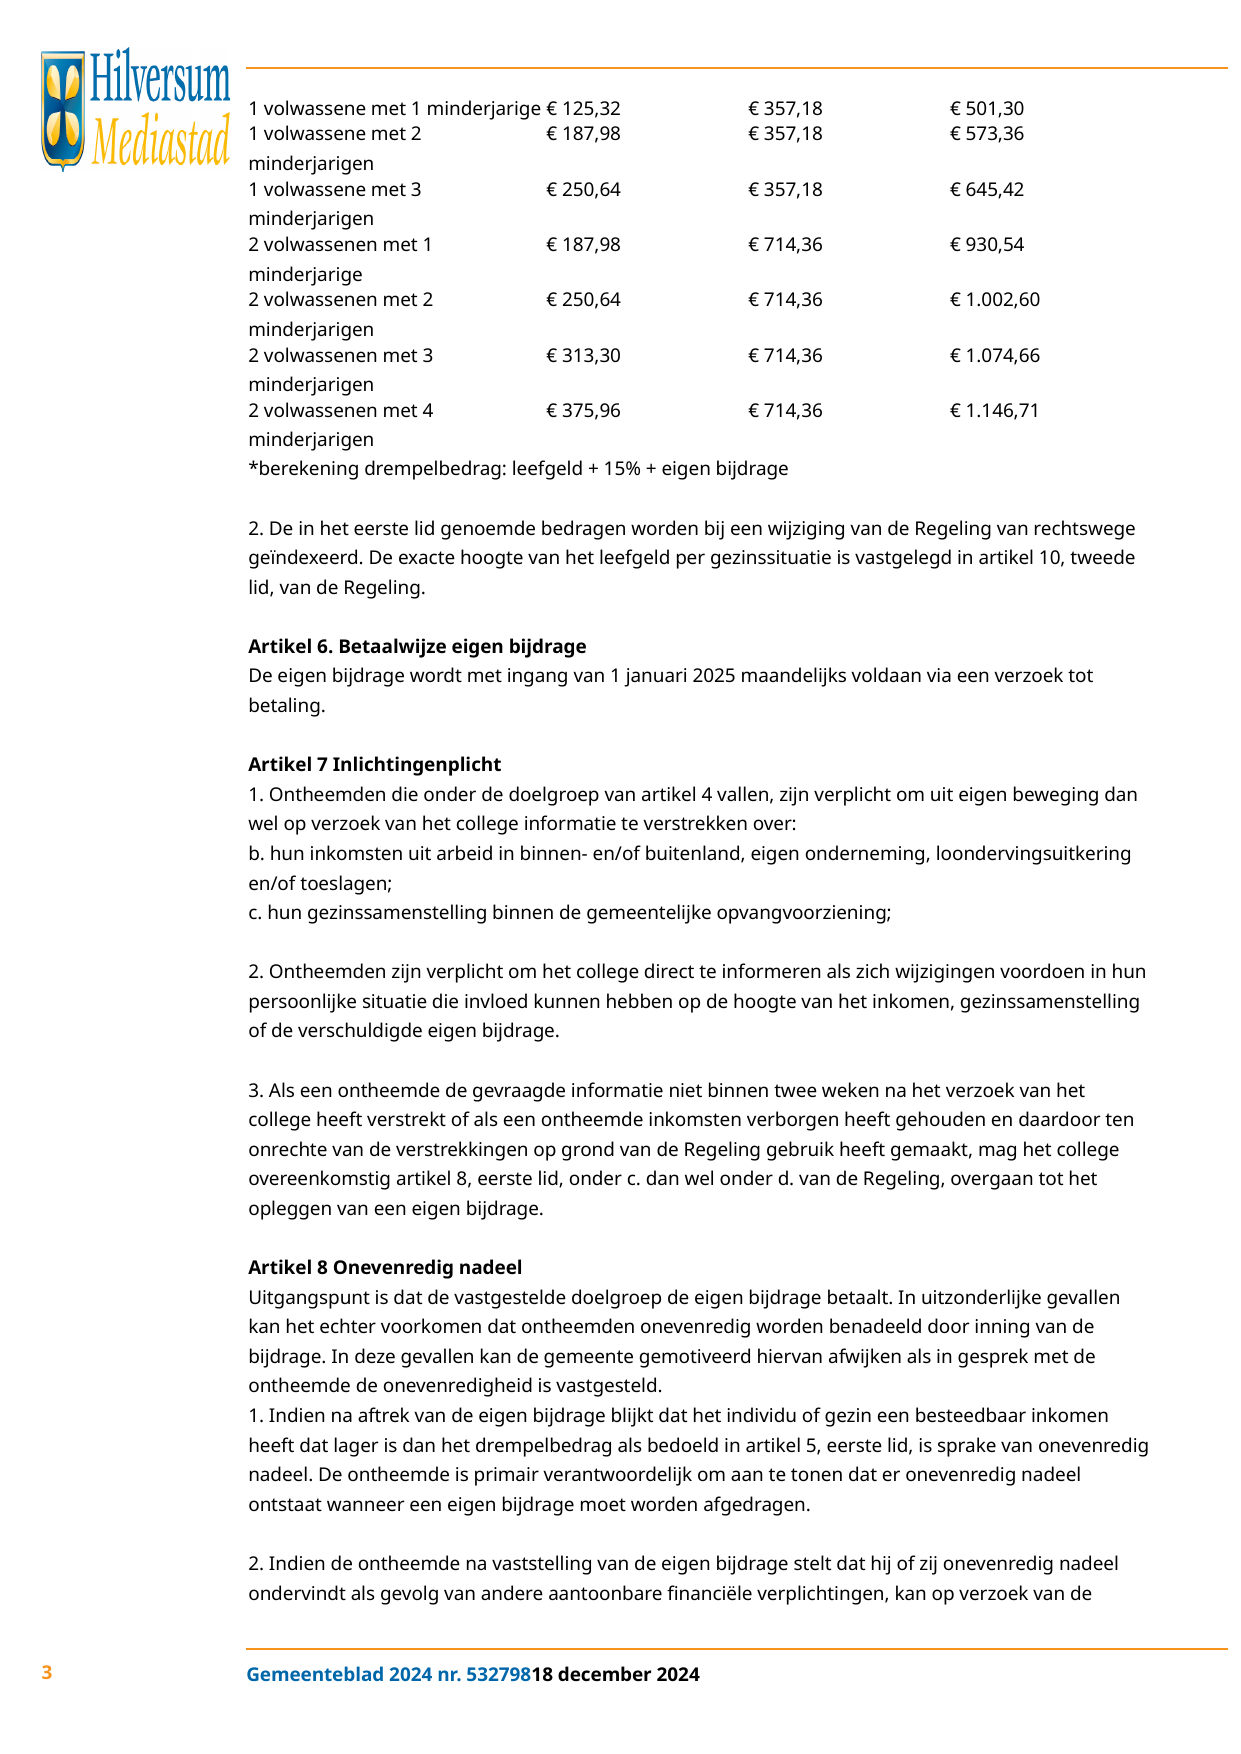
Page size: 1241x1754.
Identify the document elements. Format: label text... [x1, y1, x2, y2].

text Uitgangspunt is dat de vastgestelde doelgroep de eigen bijdrage betaalt. In uitzonderlijke gevallen kan het echter voorkomen dat ontheemden onevenredig worden benadeeld door inning van de bijdrage. In deze gevallen kan de gemeente gemotiveerd hiervan afwijken als in gesprek met de ontheemde de onevenredigheid is vastgesteld. [248, 1284, 1152, 1398]
text Artikel 8 Onevenredig nadeel [248, 1254, 1152, 1280]
table_cell € 250,64 [546, 176, 748, 231]
table_cell 1 volwassene met 2 minderjarigen [248, 121, 546, 176]
table_cell € 313,30 [546, 342, 748, 397]
table_cell 2 volwassenen met 2 minderjarigen [248, 286, 546, 342]
text c. hun gezinssamenstelling binnen de gemeentelijke opvangvoorziening; [248, 899, 1152, 925]
table_cell € 714,36 [748, 286, 950, 342]
table_cell € 1.074,66 [950, 342, 1152, 397]
table_cell € 714,36 [748, 231, 950, 286]
text *berekening drempelbedrag: leefgeld + 15% + eigen bijdrage [248, 456, 1152, 481]
text 2. Ontheemden zijn verplicht om het college direct te informeren als zich wijzigingen voordoen in hun persoonlijke situatie die invloed kunnen hebben op de hoogte van het inkomen, gezinssamenstelling of de verschuldigde eigen bijdrage. [248, 958, 1152, 1043]
table_cell € 187,98 [546, 231, 748, 286]
table_cell € 501,30 [950, 95, 1152, 121]
text b. hun inkomsten uit arbeid in binnen- en/of buitenland, eigen onderneming, loondervingsuitkering en/of toeslagen; [248, 840, 1152, 896]
table_cell € 1.002,60 [950, 286, 1152, 342]
table_cell 2 volwassenen met 3 minderjarigen [248, 342, 546, 397]
table_cell € 573,36 [950, 121, 1152, 176]
table_cell € 645,42 [950, 176, 1152, 231]
table_cell € 357,18 [748, 95, 950, 121]
table_cell € 357,18 [748, 176, 950, 231]
text 3. Als een ontheemde de gevraagde informatie niet binnen twee weken na het verzoek van het college heeft verstrekt of als een ontheemde inkomsten verborgen heeft gehouden en daardoor ten onrechte van de verstrekkingen op grond van de Regeling gebruik heeft gemaakt, mag het college overeenkomstig artikel 8, eerste lid, onder c. dan wel onder d. van de Regeling, overgaan tot het opleggen van een eigen bijdrage. [248, 1077, 1152, 1221]
table_cell € 714,36 [748, 342, 950, 397]
text De eigen bijdrage wordt met ingang van 1 januari 2025 maandelijks voldaan via een verzoek tot betaling. [248, 663, 1152, 718]
table_cell € 375,96 [546, 397, 748, 452]
text 2. De in het eerste lid genoemde bedragen worden bij een wijziging van de Regeling van rechtswege geïndexeerd. De exacte hoogte van het leefgeld per gezinssituatie is vastgelegd in artikel 10, tweede lid, van de Regeling. [248, 515, 1152, 600]
table_cell € 125,32 [546, 95, 748, 121]
table_cell € 714,36 [748, 397, 950, 452]
text 2. Indien de ontheemde na vaststelling van de eigen bijdrage stelt dat hij of zij onevenredig nadeel ondervindt als gevolg van andere aantoonbare financiële verplichtingen, kan op verzoek van de [248, 1550, 1152, 1606]
table_cell € 250,64 [546, 286, 748, 342]
text 1. Indien na aftrek van de eigen bijdrage blijkt dat het individu of gezin een besteedbaar inkomen heeft dat lager is dan het drempelbedrag als bedoeld in artikel 5, eerste lid, is sprake van onevenredig nadeel. De ontheemde is primair verantwoordelijk om aan te tonen dat er onevenredig nadeel ontstaat wanneer een eigen bijdrage moet worden afgedragen. [248, 1402, 1152, 1517]
text 1. Ontheemden die onder de doelgroep van artikel 4 vallen, zijn verplicht om uit eigen beweging dan wel op verzoek van het college informatie te verstrekken over: [248, 781, 1152, 836]
table_cell 1 volwassene met 3 minderjarigen [248, 176, 546, 231]
table_cell 1 volwassene met 1 minderjarige [248, 95, 546, 121]
table_cell € 930,54 [950, 231, 1152, 286]
table_cell € 187,98 [546, 121, 748, 176]
table_cell € 1.146,71 [950, 397, 1152, 452]
table_cell 2 volwassenen met 4 minderjarigen [248, 397, 546, 452]
table_cell 2 volwassenen met 1 minderjarige [248, 231, 546, 286]
text Artikel 7 Inlichtingenplicht [248, 751, 1152, 777]
picture [41, 47, 231, 172]
text Artikel 6. Betaalwijze eigen bijdrage [248, 633, 1152, 659]
table_cell € 357,18 [748, 121, 950, 176]
